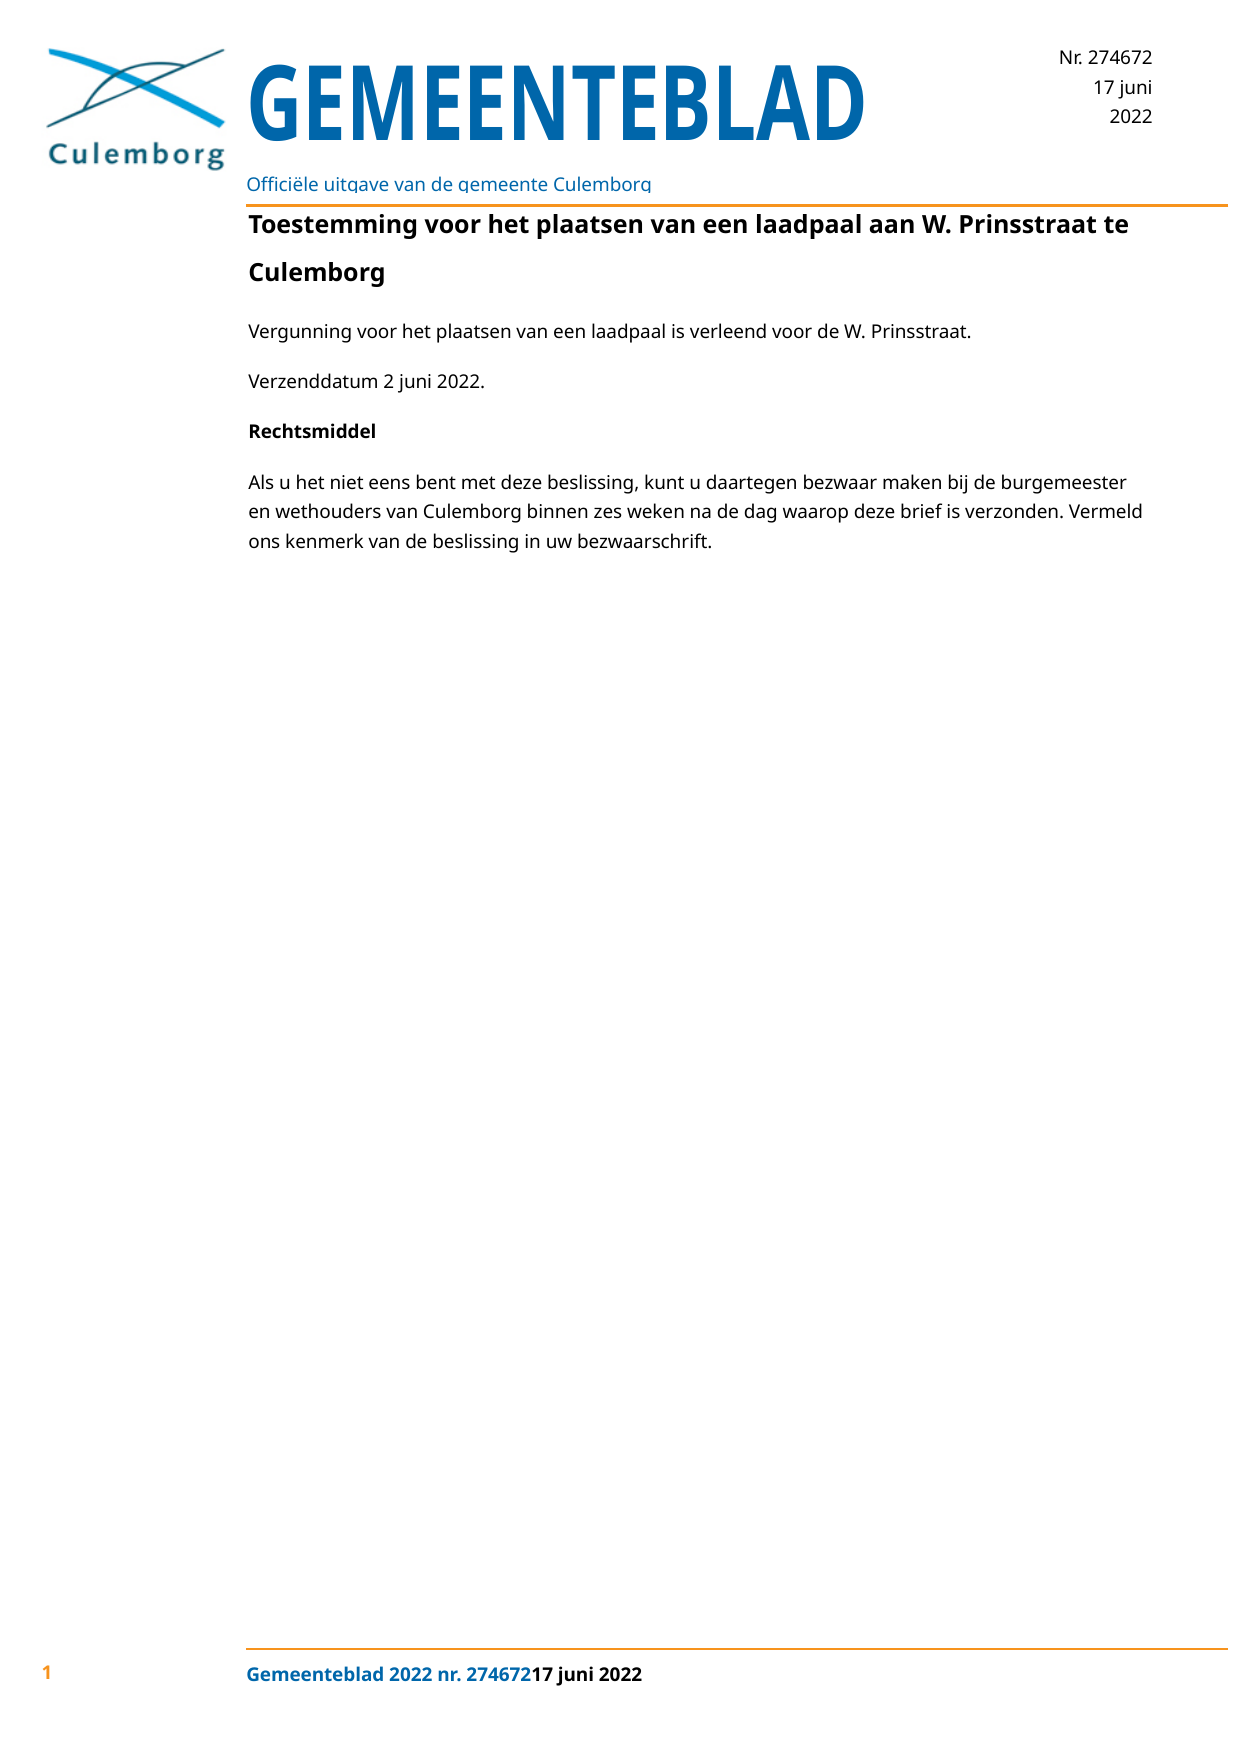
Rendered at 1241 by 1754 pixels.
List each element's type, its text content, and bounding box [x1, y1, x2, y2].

text Toestemming voor het plaatsen van een laadpaal aan W. Prinsstraat te Culemborg [248, 207, 1152, 288]
text Rechtsmiddel [248, 419, 1152, 444]
text Verzenddatum 2 juni 2022. [248, 368, 1152, 394]
text Vergunning voor het plaatsen van een laadpaal is verleend voor de W. Prinsstraat. [248, 318, 1152, 344]
text Als u het niet eens bent met deze beslissing, kunt u daartegen bezwaar maken bij de burgemeester en wethouders van Culemborg binnen zes weken na de dag waarop deze brief is verzonden. Vermeld ons kenmerk van de beslissing in uw bezwaarschrift. [248, 469, 1152, 554]
picture [41, 47, 231, 172]
